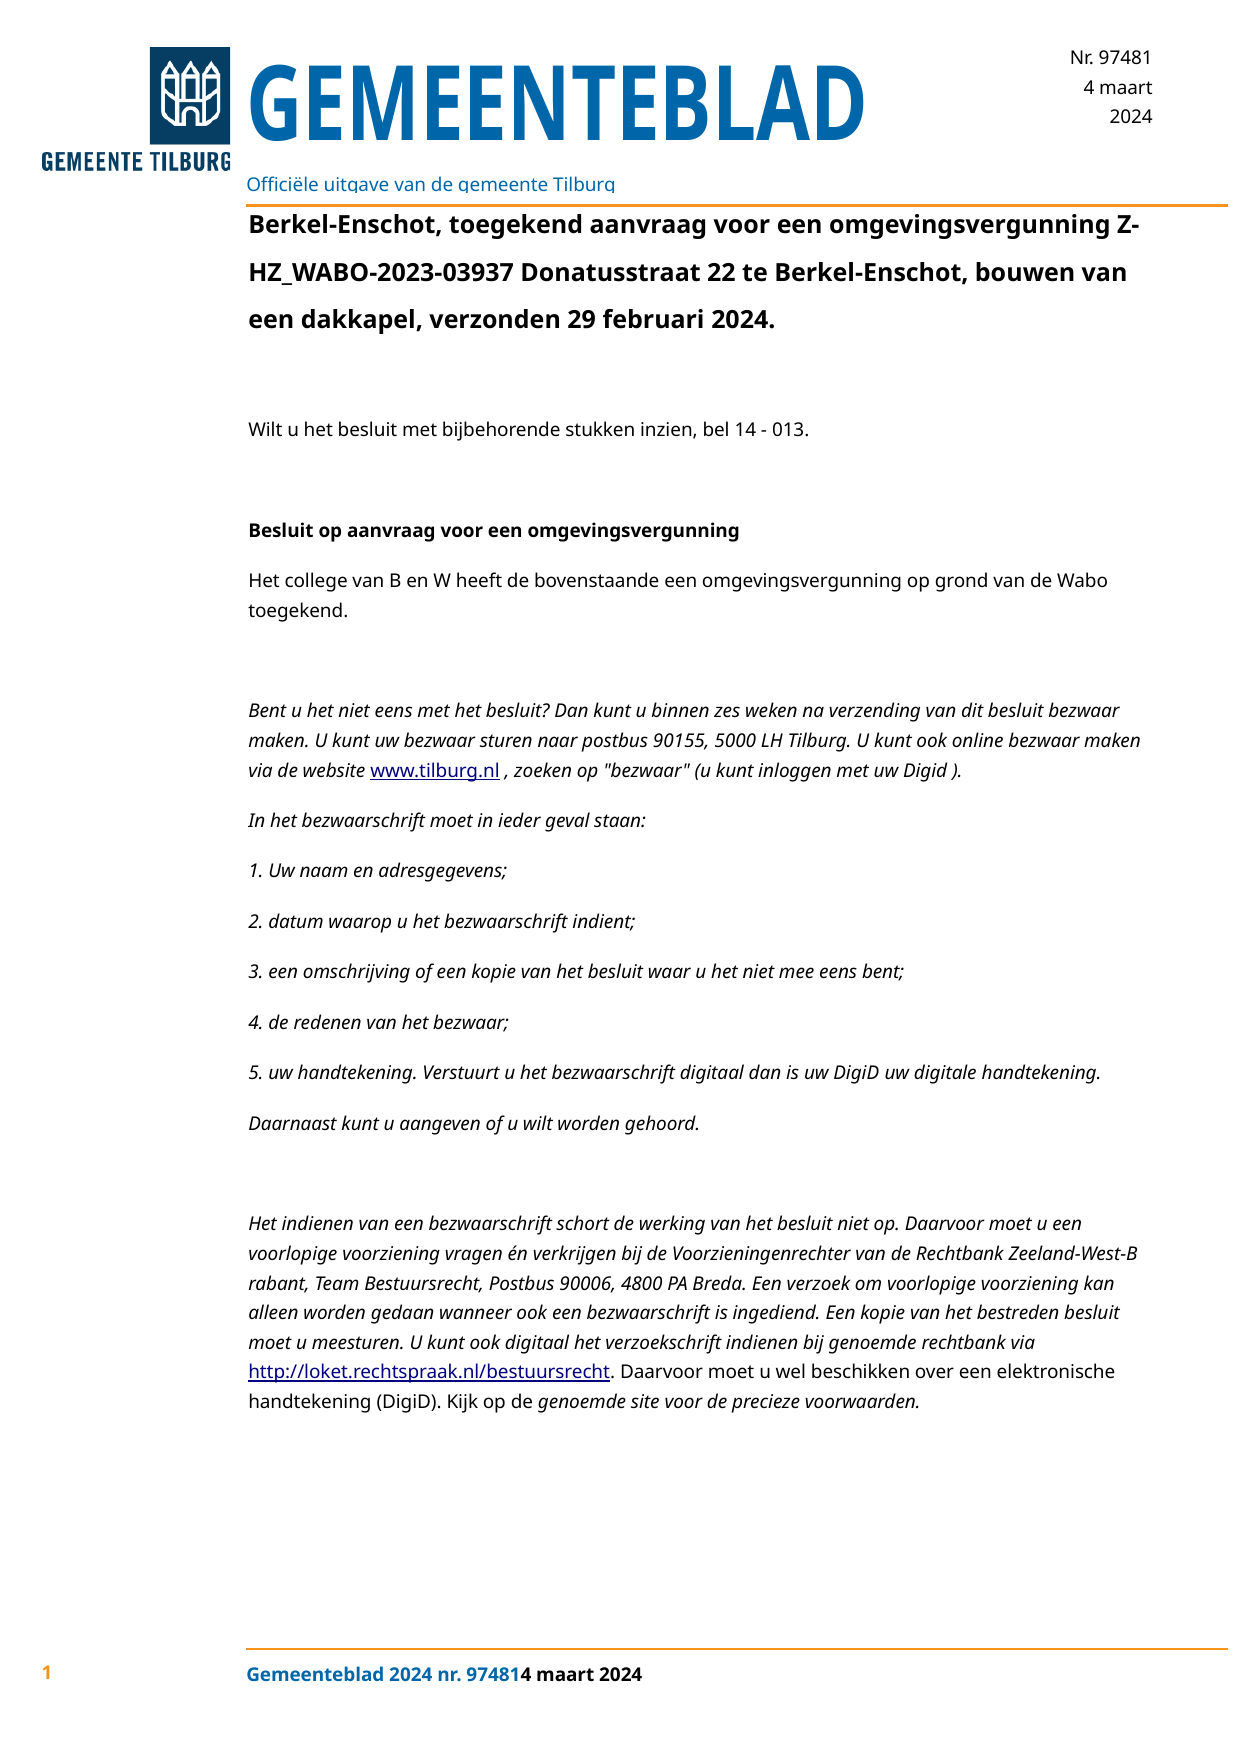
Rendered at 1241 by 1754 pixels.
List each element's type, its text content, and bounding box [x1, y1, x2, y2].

text Het indienen van een bezwaarschrift schort de werking van het besluit niet op. Daarvoor moet u een voorlopige voorziening vragen én verkrijgen bij de Voorzieningenrechter van de Rechtbank Zeeland-West-B rabant, Team Bestuursrecht, Postbus 90006, 4800 PA Breda. Een verzoek om voorlopige voorziening kan alleen worden gedaan wanneer ook een bezwaarschrift is ingediend. Een kopie van het bestreden besluit moet u meesturen. U kunt ook digitaal het verzoekschrift indienen bij genoemde rechtbank via http://loket.rechtspraak.nl/bestuursrecht. Daarvoor moet u wel beschikken over een elektronische handtekening (DigiD). Kijk op de genoemde site voor de precieze voorwaarden. [248, 1211, 1152, 1414]
text 5. uw handtekening. Verstuurt u het bezwaarschrift digitaal dan is uw DigiD uw digitale handtekening. [248, 1059, 1152, 1085]
text Daarnaast kunt u aangeven of u wilt worden gehoord. [248, 1110, 1152, 1135]
text Berkel-Enschot, toegekend aanvraag voor een omgevingsvergunning Z-HZ_WABO-2023-03937 Donatusstraat 22 te Berkel-Enschot, bouwen van een dakkapel, verzonden 29 februari 2024. [248, 207, 1152, 336]
text 1. Uw naam en adresgegevens; [248, 858, 1152, 883]
text 3. een omschrijving of een kopie van het besluit waar u het niet mee eens bent; [248, 958, 1152, 984]
text 4. de redenen van het bezwaar; [248, 1009, 1152, 1034]
picture [41, 47, 231, 172]
text Het college van B en W heeft de bovenstaande een omgevingsvergunning op grond van de Wabo toegekend. [248, 567, 1152, 622]
text Bent u het niet eens met het besluit? Dan kunt u binnen zes weken na verzending van dit besluit bezwaar maken. U kunt uw bezwaar sturen naar postbus 90155, 5000 LH Tilburg. U kunt ook online bezwaar maken via de website www.tilburg.nl , zoeken op "bezwaar" (u kunt inloggen met uw Digid ). [248, 698, 1152, 782]
text In het bezwaarschrift moet in ieder geval staan: [248, 807, 1152, 833]
text 2. datum waarop u het bezwaarschrift indient; [248, 908, 1152, 934]
text Wilt u het besluit met bijbehorende stukken inzien, bel 14 - 013. [248, 416, 1152, 442]
text Besluit op aanvraag voor een omgevingsvergunning [248, 517, 1152, 542]
